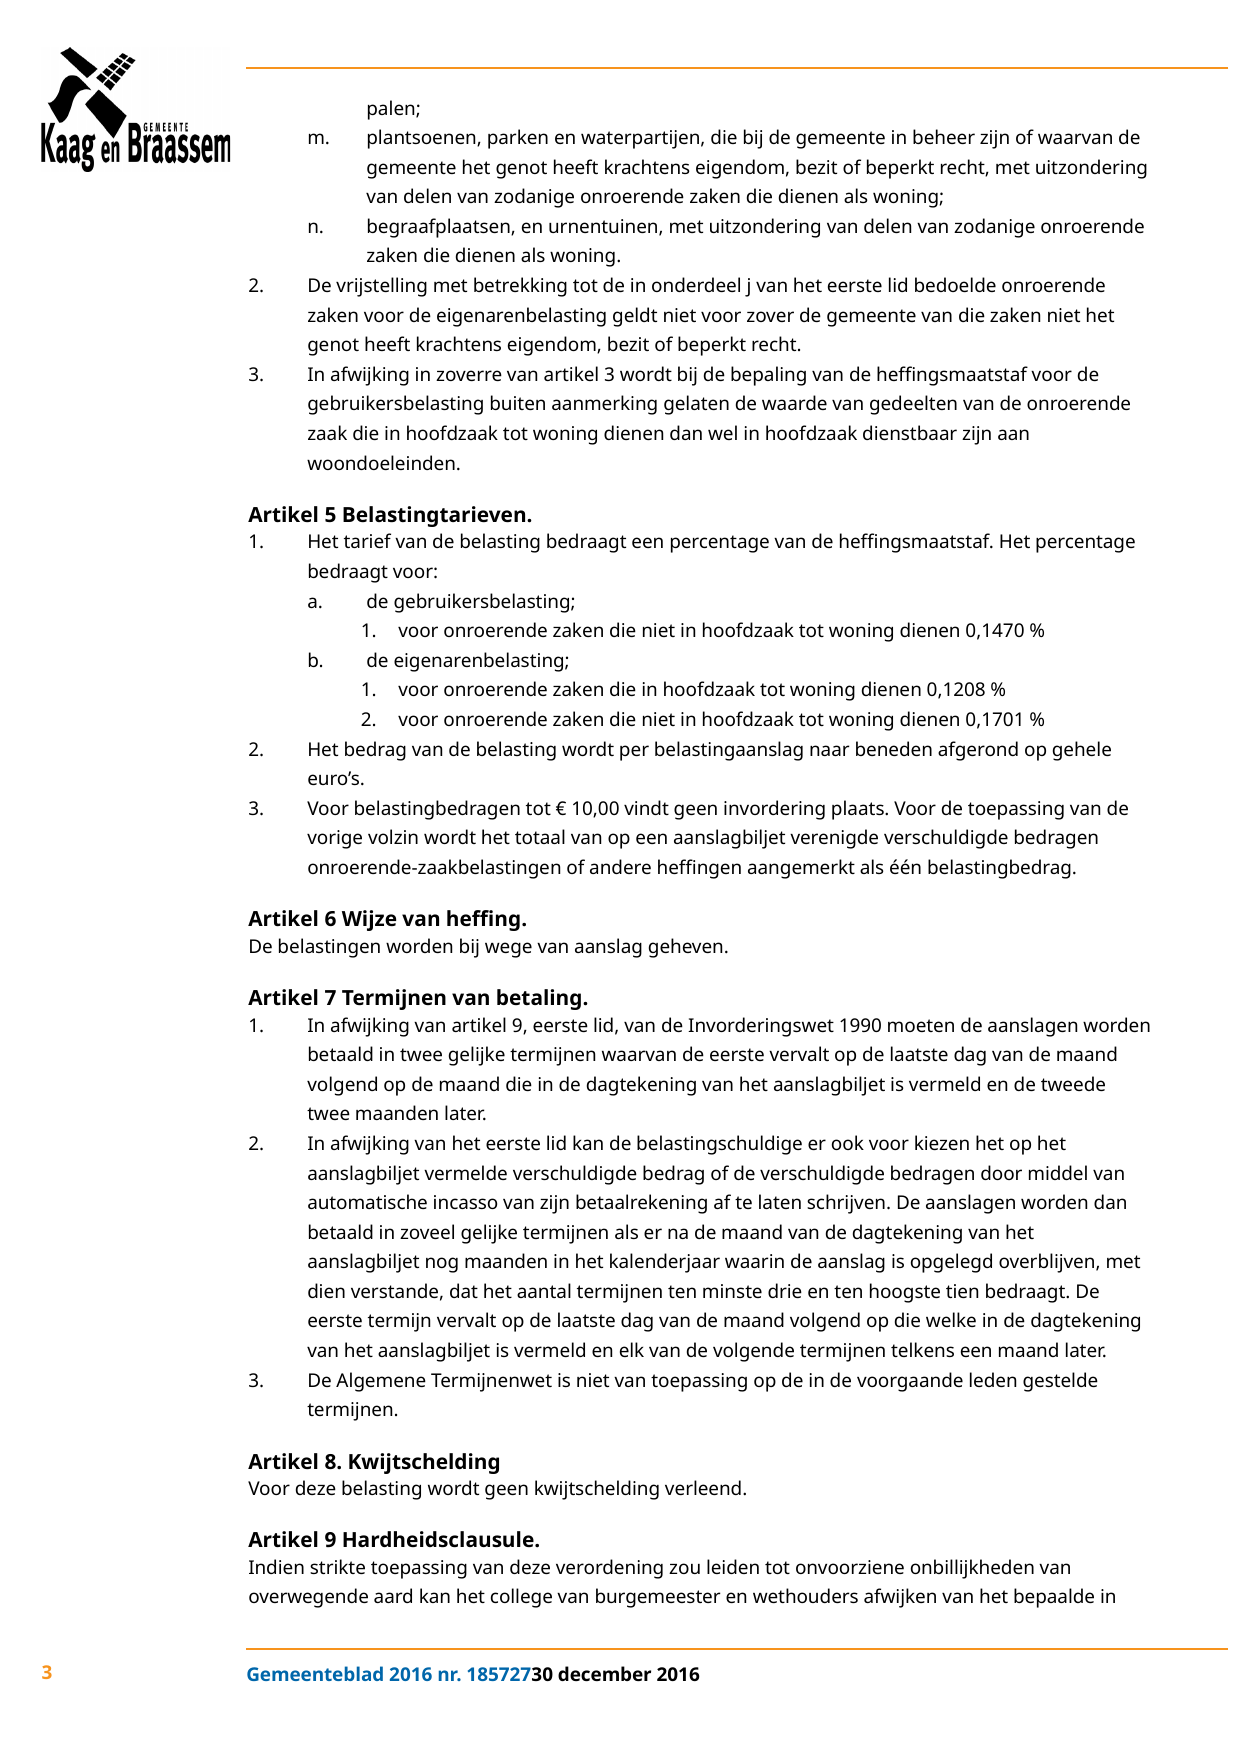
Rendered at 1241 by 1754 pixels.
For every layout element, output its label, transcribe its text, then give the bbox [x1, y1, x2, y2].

picture [41, 47, 231, 172]
list begraafplaatsen, en urnentuinen, met uitzondering van delen van zodanige onroerende zaken die dienen als woning. [307, 213, 1152, 268]
list de eigenarenbelasting; [307, 647, 1152, 673]
text Artikel 9 Hardheidsclausule. [248, 1526, 1152, 1554]
list voor onroerende zaken die in hoofdzaak tot woning dienen 0,1208 % [361, 677, 1152, 702]
list De vrijstelling met betrekking tot de in onderdeel j van het eerste lid bedoelde onroerende zaken voor de eigenarenbelasting geldt niet voor zover de gemeente van die zaken niet het genot heeft krachtens eigendom, bezit of beperkt recht. [248, 272, 1152, 357]
text Voor deze belasting wordt geen kwijtschelding verleend. [248, 1475, 1152, 1501]
text Artikel 5 Belastingtarieven. [248, 500, 1152, 529]
list voor onroerende zaken die niet in hoofdzaak tot woning dienen 0,1470 % [361, 617, 1152, 643]
list plantsoenen, parken en waterpartijen, die bij de gemeente in beheer zijn of waarvan de gemeente het genot heeft krachtens eigendom, bezit of beperkt recht, met uitzondering van delen van zodanige onroerende zaken die dienen als woning; [307, 124, 1152, 209]
list De Algemene Termijnenwet is niet van toepassing op de in de voorgaande leden gestelde termijnen. [248, 1367, 1152, 1422]
list Het bedrag van de belasting wordt per belastingaanslag naar beneden afgerond op gehele euro’s. [248, 736, 1152, 791]
list Het tarief van de belasting bedraagt een percentage van de heffingsmaatstaf. Het percentage bedraagt voor: [248, 529, 1152, 584]
list In afwijking van het eerste lid kan de belastingschuldige er ook voor kiezen het op het aanslagbiljet vermelde verschuldigde bedrag of de verschuldigde bedragen door middel van automatische incasso van zijn betaalrekening af te laten schrijven. De aanslagen worden dan betaald in zoveel gelijke termijnen als er na de maand van de dagtekening van het aanslagbiljet nog maanden in het kalenderjaar waarin de aanslag is opgelegd overblijven, met dien verstande, dat het aantal termijnen ten minste drie en ten hoogste tien bedraagt. De eerste termijn vervalt op de laatste dag van de maand volgend op die welke in de dagtekening van het aanslagbiljet is vermeld en elk van de volgende termijnen telkens een maand later. [248, 1130, 1152, 1363]
text Artikel 8. Kwijtschelding [248, 1447, 1152, 1475]
list de gebruikersbelasting; [307, 588, 1152, 613]
list In afwijking in zoverre van artikel 3 wordt bij de bepaling van de heffingsmaatstaf voor de gebruikersbelasting buiten aanmerking gelaten de waarde van gedeelten van de onroerende zaak die in hoofdzaak tot woning dienen dan wel in hoofdzaak dienstbaar zijn aan woondoeleinden. [248, 361, 1152, 476]
text Indien strikte toepassing van deze verordening zou leiden tot onvoorziene onbillijkheden van overwegende aard kan het college van burgemeester en wethouders afwijken van het bepaalde in [248, 1554, 1152, 1609]
list palen; [307, 95, 1152, 121]
text De belastingen worden bij wege van aanslag geheven. [248, 933, 1152, 959]
text Artikel 7 Termijnen van betaling. [248, 983, 1152, 1012]
text Artikel 6 Wijze van heffing. [248, 904, 1152, 933]
list Voor belastingbedragen tot € 10,00 vindt geen invordering plaats. Voor de toepassing van de vorige volzin wordt het totaal van op een aanslagbiljet verenigde verschuldigde bedragen onroerende-zaakbelastingen of andere heffingen aangemerkt als één belastingbedrag. [248, 795, 1152, 880]
list In afwijking van artikel 9, eerste lid, van de Invorderingswet 1990 moeten de aanslagen worden betaald in twee gelijke termijnen waarvan de eerste vervalt op de laatste dag van de maand volgend op de maand die in de dagtekening van het aanslagbiljet is vermeld en de tweede twee maanden later. [248, 1012, 1152, 1126]
list voor onroerende zaken die niet in hoofdzaak tot woning dienen 0,1701 % [361, 706, 1152, 732]
